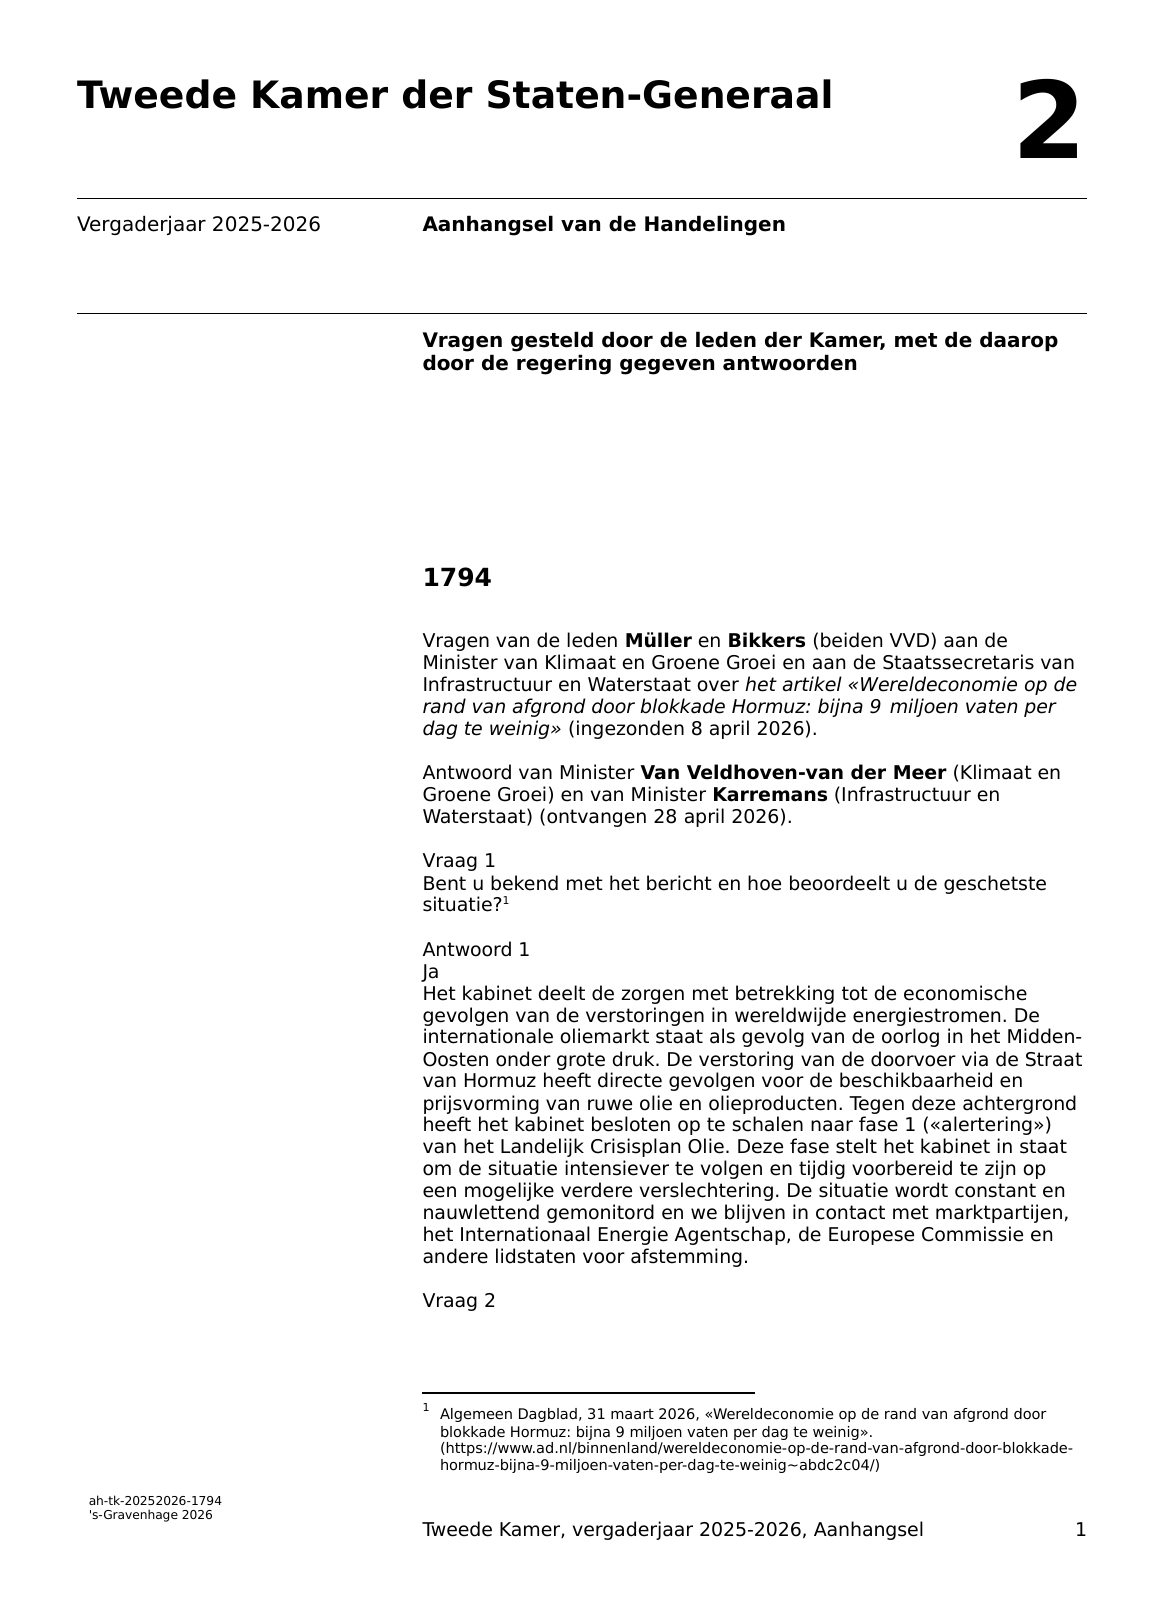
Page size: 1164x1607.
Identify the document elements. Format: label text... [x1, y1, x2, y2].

text ah-tk-20252026-1794 [88, 1494, 323, 1508]
table_cell Vergaderjaar 2025-2026 [77, 199, 422, 313]
text Antwoord van Minister Van Veldhoven-van der Meer (Klimaat en Groene Groei) en van Minister Karremans (Infrastructuur en Waterstaat) (ontvangen 28 april 2026). [422, 762, 1087, 828]
text Algemeen Dagblad, 31 maart 2026, «Wereldeconomie op de rand van afgrond door blokkade Hormuz: bijna 9 miljoen vaten per dag te weinig». (https://www.ad.nl/binnenland/wereldeconomie-op-de-rand-van-afgrond-door-blokkade-hormuz-bijna-9-miljoen-vaten-per-dag-te-weinig~abdc2c04/) [422, 1402, 1087, 1474]
text 1794 [422, 563, 1087, 592]
table_header 2 [886, 59, 1087, 198]
text Ja [422, 961, 1087, 982]
table_cell [77, 314, 422, 375]
text Vraag 2 [422, 1290, 1087, 1312]
text Vragen van de leden Müller en Bikkers (beiden VVD) aan de Minister van Klimaat en Groene Groei en aan de Staatssecretaris van Infrastructuur en Waterstaat over het artikel «Wereldeconomie op de rand van afgrond door blokkade Hormuz: bijna 9 miljoen vaten per dag te weinig» (ingezonden 8 april 2026). [422, 630, 1087, 740]
table_cell Aanhangsel van de Handelingen [422, 199, 1087, 313]
table_cell Vragen gesteld door de leden der Kamer, met de daarop door de regering gegeven antwoorden [422, 314, 1087, 375]
text 's-Gravenhage 2026 [88, 1508, 323, 1522]
text Het kabinet deelt de zorgen met betrekking tot de economische gevolgen van de verstoringen in wereldwijde energiestromen. De internationale oliemarkt staat als gevolg van de oorlog in het Midden-Oosten onder grote druk. De verstoring van de doorvoer via de Straat van Hormuz heeft directe gevolgen voor de beschikbaarheid en prijsvorming van ruwe olie en olieproducten. Tegen deze achtergrond heeft het kabinet besloten op te schalen naar fase 1 («alertering») van het Landelijk Crisisplan Olie. Deze fase stelt het kabinet in staat om de situatie intensiever te volgen en tijdig voorbereid te zijn op een mogelijke verdere verslechtering. De situatie wordt constant en nauwlettend gemonitord en we blijven in contact met marktpartijen, het Internationaal Energie Agentschap, de Europese Commissie en andere lidstaten voor afstemming. [422, 982, 1087, 1268]
text Vraag 1 [422, 850, 1087, 872]
text Bent u bekend met het bericht en hoe beoordeelt u de geschetste situatie? [422, 872, 1087, 916]
text Antwoord 1 [422, 938, 1087, 961]
table_header Tweede Kamer der Staten-Generaal [77, 59, 886, 198]
